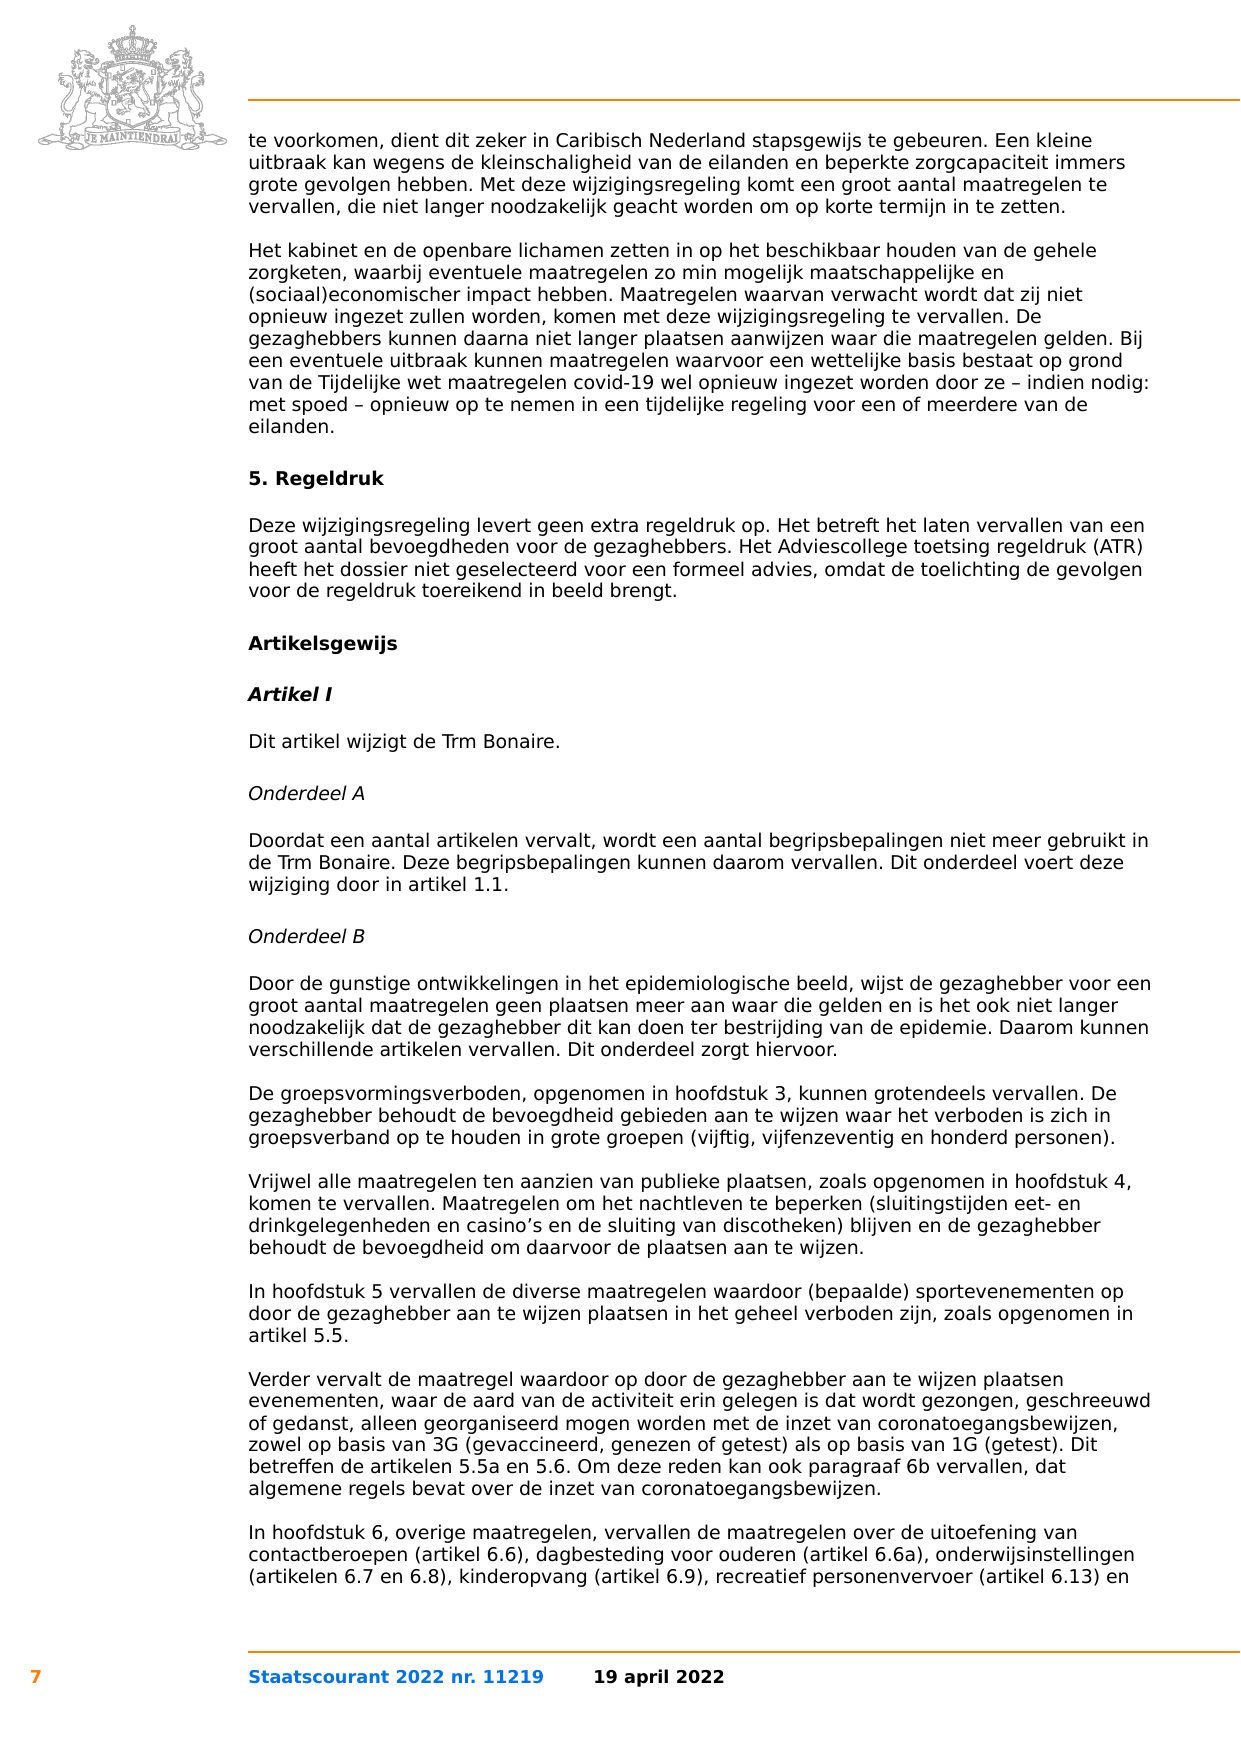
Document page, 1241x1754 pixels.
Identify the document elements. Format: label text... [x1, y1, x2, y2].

text Doordat een aantal artikelen vervalt, wordt een aantal begripsbepalingen niet meer gebruikt in de Trm Bonaire. Deze begripsbepalingen kunnen daarom vervallen. Dit onderdeel voert deze wijziging door in artikel 1.1. [248, 830, 1163, 896]
text Verder vervalt de maatregel waardoor op door de gezaghebber aan te wijzen plaatsen evenementen, waar de aard van de activiteit erin gelegen is dat wordt gezongen, geschreeuwd of gedanst, alleen georganiseerd mogen worden met de inzet van coronatoegangsbewijzen, zowel op basis van 3G (gevaccineerd, genezen of getest) als op basis van 1G (getest). Dit betreffen de artikelen 5.5a en 5.6. Om deze reden kan ook paragraaf 6b vervallen, dat algemene regels bevat over de inzet van coronatoegangsbewijzen. [248, 1368, 1163, 1500]
text Deze wijzigingsregeling levert geen extra regeldruk op. Het betreft het laten vervallen van een groot aantal bevoegdheden voor de gezaghebbers. Het Adviescollege toetsing regeldruk (ATR) heeft het dossier niet geselecteerd voor een formeel advies, omdat de toelichting de gevolgen voor de regeldruk toereikend in beeld brengt. [248, 514, 1163, 602]
subtitle Artikelsgewijs [248, 632, 1163, 654]
text te voorkomen, dient dit zeker in Caribisch Nederland stapsgewijs te gebeuren. Een kleine uitbraak kan wegens de kleinschaligheid van de eilanden en beperkte zorgcapaciteit immers grote gevolgen hebben. Met deze wijzigingsregeling komt een groot aantal maatregelen te vervallen, die niet langer noodzakelijk geacht worden om op korte termijn in te zetten. [248, 130, 1163, 218]
text Dit artikel wijzigt de Trm Bonaire. [248, 731, 1163, 753]
subtitle 5. Regeldruk [248, 467, 1163, 489]
subtitle Onderdeel B [248, 926, 1163, 948]
subtitle Artikel I [248, 684, 1163, 706]
text De groepsvormingsverboden, opgenomen in hoofdstuk 3, kunnen grotendeels vervallen. De gezaghebber behoudt de bevoegdheid gebieden aan te wijzen waar het verboden is zich in groepsverband op te houden in grote groepen (vijftig, vijfenzeventig en honderd personen). [248, 1083, 1163, 1149]
picture [38, 25, 227, 150]
text Het kabinet en de openbare lichamen zetten in op het beschikbaar houden van de gehele zorgketen, waarbij eventuele maatregelen zo min mogelijk maatschappelijke en (sociaal)economischer impact hebben. Maatregelen waarvan verwacht wordt dat zij niet opnieuw ingezet zullen worden, komen met deze wijzigingsregeling te vervallen. De gezaghebbers kunnen daarna niet langer plaatsen aanwijzen waar die maatregelen gelden. Bij een eventuele uitbraak kunnen maatregelen waarvoor een wettelijke basis bestaat op grond van de Tijdelijke wet maatregelen covid-19 wel opnieuw ingezet worden door ze – indien nodig: met spoed – opnieuw op te nemen in een tijdelijke regeling voor een of meerdere van de eilanden. [248, 240, 1163, 437]
text In hoofdstuk 5 vervallen de diverse maatregelen waardoor (bepaalde) sportevenementen op door de gezaghebber aan te wijzen plaatsen in het geheel verboden zijn, zoals opgenomen in artikel 5.5. [248, 1281, 1163, 1347]
text In hoofdstuk 6, overige maatregelen, vervallen de maatregelen over de uitoefening van contactberoepen (artikel 6.6), dagbesteding voor ouderen (artikel 6.6a), onderwijsinstellingen (artikelen 6.7 en 6.8), kinderopvang (artikel 6.9), recreatief personenvervoer (artikel 6.13) en [248, 1522, 1163, 1588]
subtitle Onderdeel A [248, 783, 1163, 805]
text Vrijwel alle maatregelen ten aanzien van publieke plaatsen, zoals opgenomen in hoofdstuk 4, komen te vervallen. Maatregelen om het nachtleven te beperken (sluitingstijden eet- en drinkgelegenheden en casino’s en de sluiting van discotheken) blijven en de gezaghebber behoudt de bevoegdheid om daarvoor de plaatsen aan te wijzen. [248, 1171, 1163, 1259]
text Door de gunstige ontwikkelingen in het epidemiologische beeld, wijst de gezaghebber voor een groot aantal maatregelen geen plaatsen meer aan waar die gelden en is het ook niet langer noodzakelijk dat de gezaghebber dit kan doen ter bestrijding van de epidemie. Daarom kunnen verschillende artikelen vervallen. Dit onderdeel zorgt hiervoor. [248, 973, 1163, 1061]
